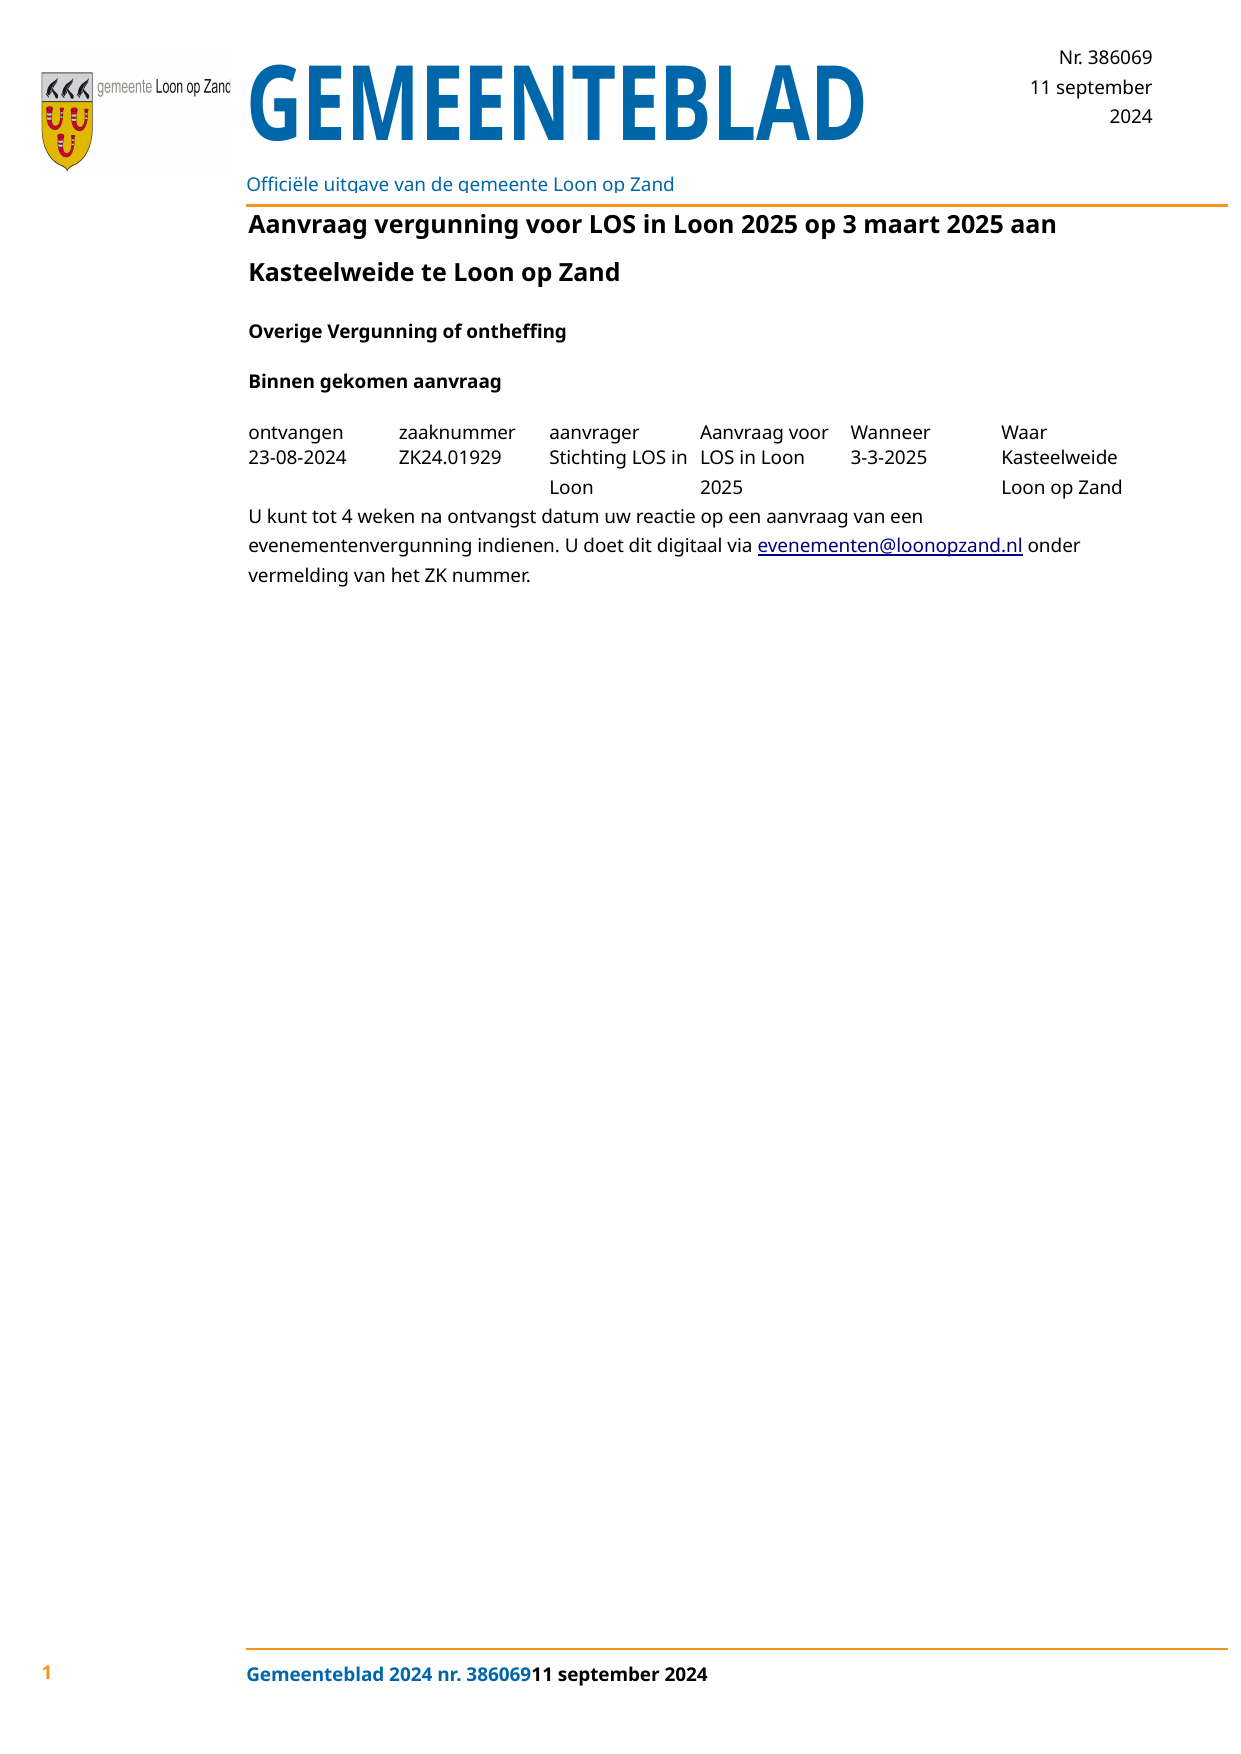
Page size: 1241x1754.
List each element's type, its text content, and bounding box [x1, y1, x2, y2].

picture [41, 47, 231, 172]
table_cell LOS in Loon 2025 [700, 445, 850, 500]
text U kunt tot 4 weken na ontvangst datum uw reactie op een aanvraag van een evenementenvergunning indienen. U doet dit digitaal via evenementen@loonopzand.nl onder vermelding van het ZK nummer. [248, 503, 1152, 588]
text Aanvraag vergunning voor LOS in Loon 2025 op 3 maart 2025 aan Kasteelweide te Loon op Zand [248, 207, 1152, 288]
text Binnen gekomen aanvraag [248, 368, 1152, 394]
table_header ontvangen [248, 419, 398, 444]
table_header Aanvraag voor [700, 419, 850, 444]
table_cell ZK24.01929 [399, 445, 549, 500]
table_header Wanneer [850, 419, 1001, 444]
table_header zaaknummer [399, 419, 549, 444]
table_cell Stichting LOS in Loon [549, 445, 700, 500]
table_cell 23-08-2024 [248, 445, 398, 500]
table_cell Kasteelweide Loon op Zand [1001, 445, 1152, 500]
table_header Waar [1001, 419, 1152, 444]
table_header aanvrager [549, 419, 700, 444]
table_cell 3-3-2025 [850, 445, 1001, 500]
text Overige Vergunning of ontheffing [248, 318, 1152, 344]
